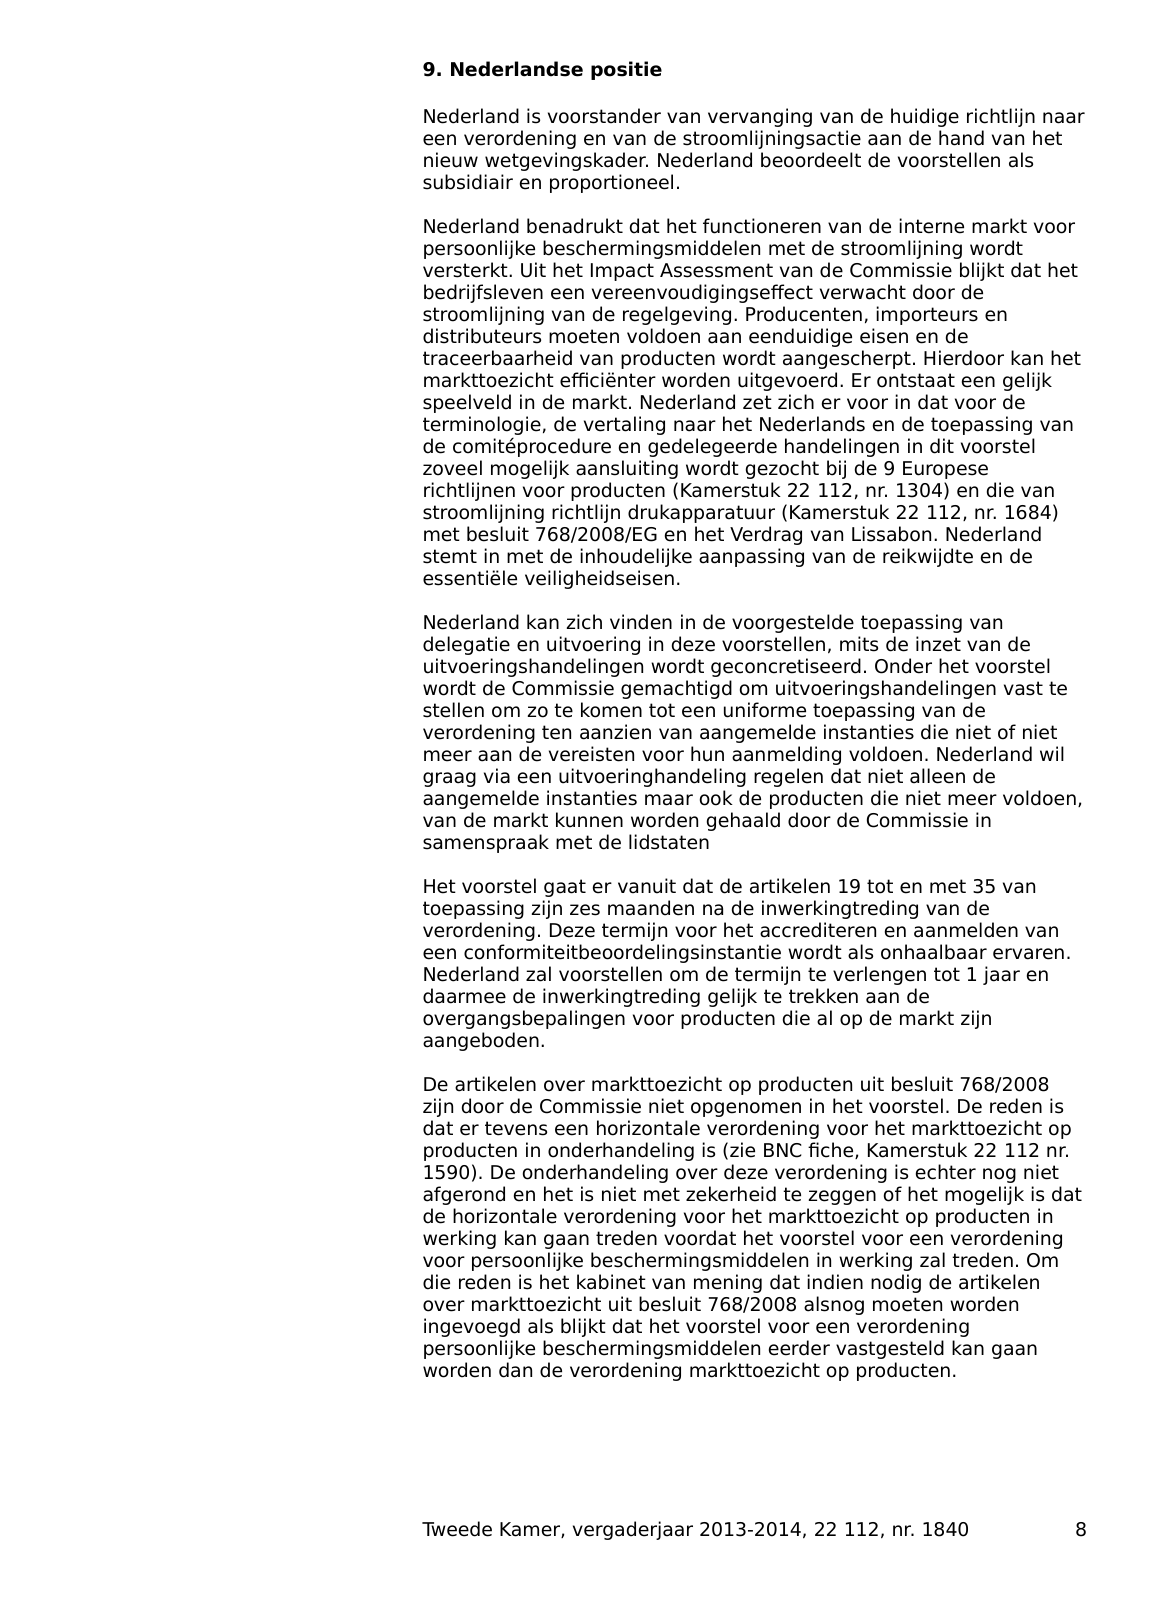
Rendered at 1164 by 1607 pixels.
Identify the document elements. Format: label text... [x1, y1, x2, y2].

text Het voorstel gaat er vanuit dat de artikelen 19 tot en met 35 van toepassing zijn zes maanden na de inwerkingtreding van de verordening. Deze termijn voor het accrediteren en aanmelden van een conformiteitbeoordelingsinstantie wordt als onhaalbaar ervaren. Nederland zal voorstellen om de termijn te verlengen tot 1 jaar en daarmee de inwerkingtreding gelijk te trekken aan de overgangsbepalingen voor producten die al op de markt zijn aangeboden. [422, 876, 1087, 1052]
text Nederland benadrukt dat het functioneren van de interne markt voor persoonlijke beschermingsmiddelen met de stroomlijning wordt versterkt. Uit het Impact Assessment van de Commissie blijkt dat het bedrijfsleven een vereenvoudigingseffect verwacht door de stroomlijning van de regelgeving. Producenten, importeurs en distributeurs moeten voldoen aan eenduidige eisen en de traceerbaarheid van producten wordt aangescherpt. Hierdoor kan het markttoezicht efficiënter worden uitgevoerd. Er ontstaat een gelijk speelveld in de markt. Nederland zet zich er voor in dat voor de terminologie, de vertaling naar het Nederlands en de toepassing van de comitéprocedure en gedelegeerde handelingen in dit voorstel zoveel mogelijk aansluiting wordt gezocht bij de 9 Europese richtlijnen voor producten (Kamerstuk 22 112, nr. 1304) en die van stroomlijning richtlijn drukapparatuur (Kamerstuk 22 112, nr. 1684) met besluit 768/2008/EG en het Verdrag van Lissabon. Nederland stemt in met de inhoudelijke aanpassing van de reikwijdte en de essentiële veiligheidseisen. [422, 216, 1087, 590]
text Nederland is voorstander van vervanging van de huidige richtlijn naar een verordening en van de stroomlijningsactie aan de hand van het nieuw wetgevingskader. Nederland beoordeelt de voorstellen als subsidiair en proportioneel. [422, 106, 1087, 194]
subtitle 9. Nederlandse positie [422, 59, 1087, 81]
text De artikelen over markttoezicht op producten uit besluit 768/2008 zijn door de Commissie niet opgenomen in het voorstel. De reden is dat er tevens een horizontale verordening voor het markttoezicht op producten in onderhandeling is (zie BNC fiche, Kamerstuk 22 112 nr. 1590). De onderhandeling over deze verordening is echter nog niet afgerond en het is niet met zekerheid te zeggen of het mogelijk is dat de horizontale verordening voor het markttoezicht op producten in werking kan gaan treden voordat het voorstel voor een verordening voor persoonlijke beschermingsmiddelen in werking zal treden. Om die reden is het kabinet van mening dat indien nodig de artikelen over markttoezicht uit besluit 768/2008 alsnog moeten worden ingevoegd als blijkt dat het voorstel voor een verordening persoonlijke beschermingsmiddelen eerder vastgesteld kan gaan worden dan de verordening markttoezicht op producten. [422, 1074, 1087, 1382]
text Nederland kan zich vinden in de voorgestelde toepassing van delegatie en uitvoering in deze voorstellen, mits de inzet van de uitvoeringshandelingen wordt geconcretiseerd. Onder het voorstel wordt de Commissie gemachtigd om uitvoeringshandelingen vast te stellen om zo te komen tot een uniforme toepassing van de verordening ten aanzien van aangemelde instanties die niet of niet meer aan de vereisten voor hun aanmelding voldoen. Nederland wil graag via een uitvoeringhandeling regelen dat niet alleen de aangemelde instanties maar ook de producten die niet meer voldoen, van de markt kunnen worden gehaald door de Commissie in samenspraak met de lidstaten [422, 612, 1087, 854]
